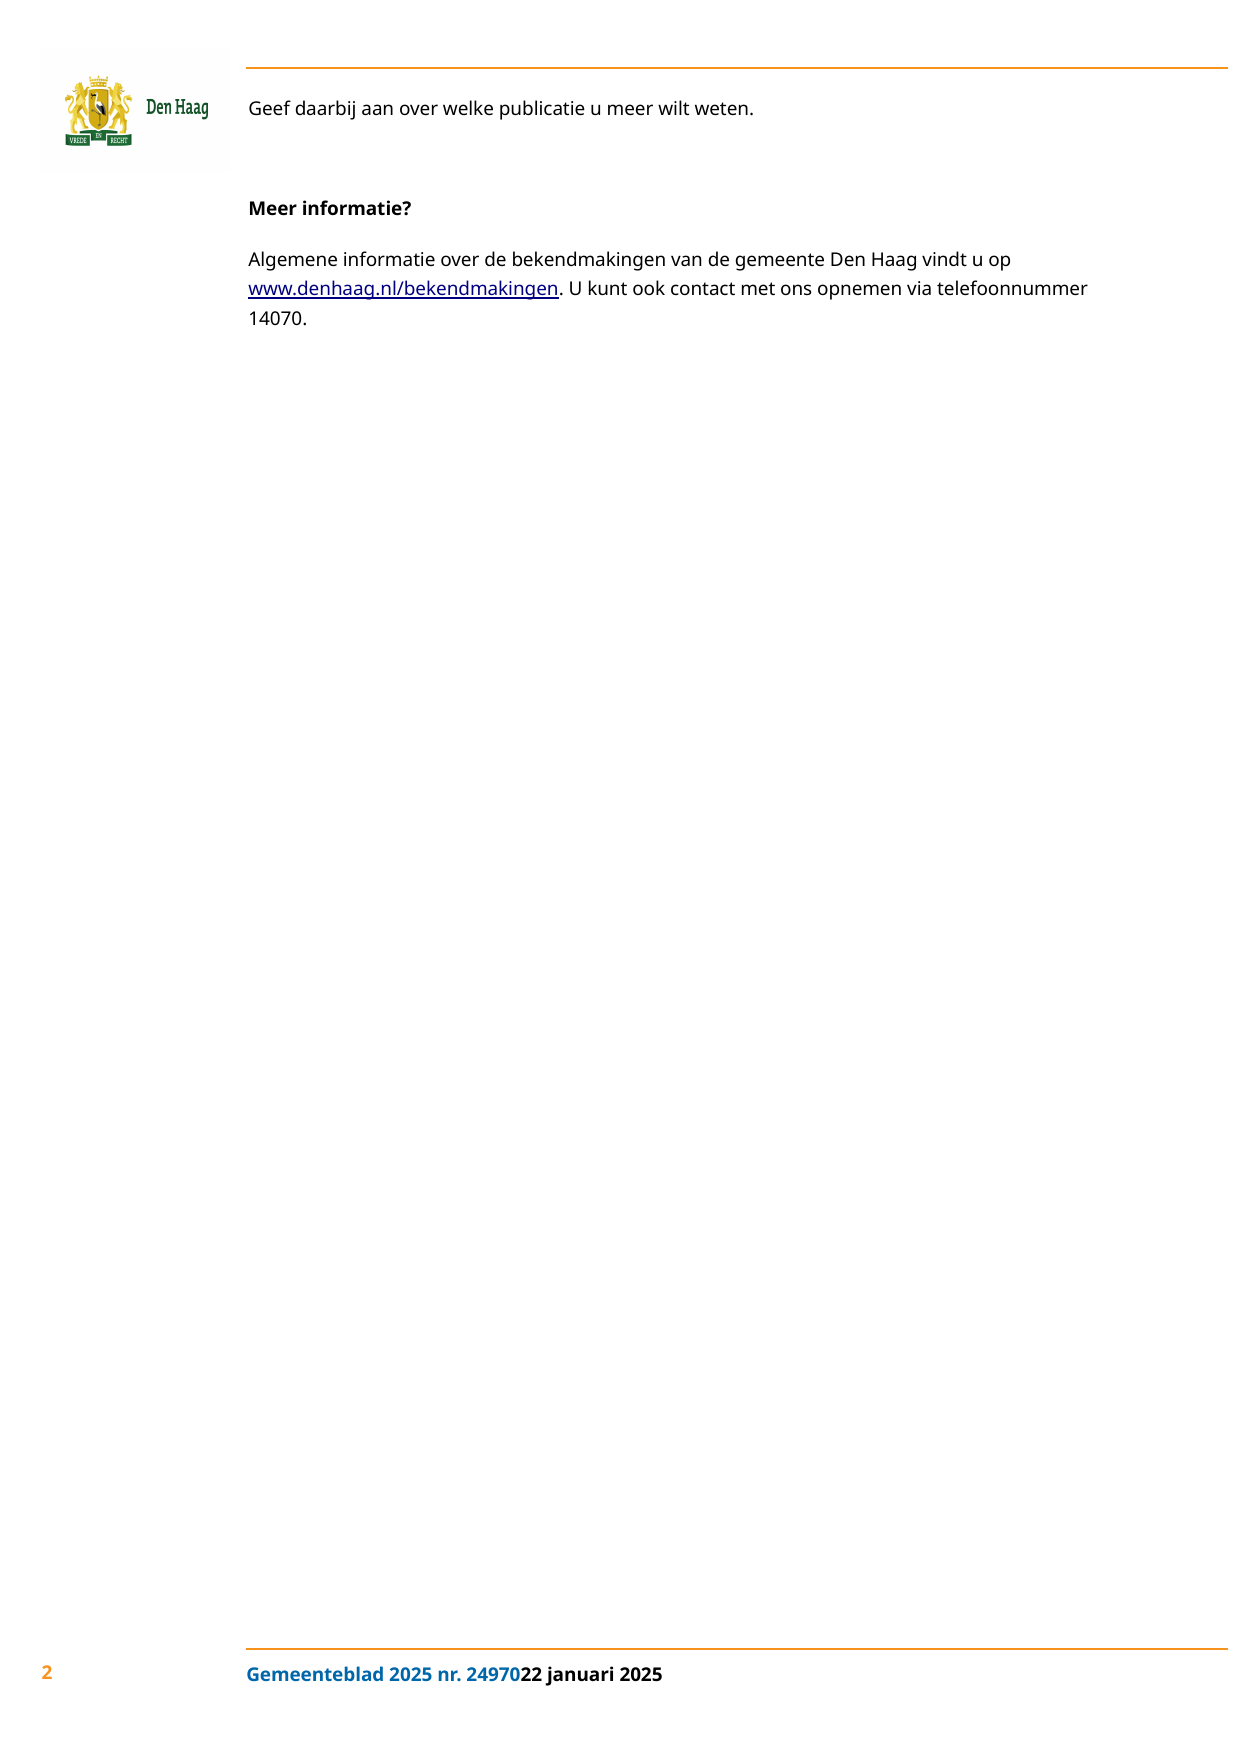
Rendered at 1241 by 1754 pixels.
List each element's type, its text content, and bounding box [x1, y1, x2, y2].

text Algemene informatie over de bekendmakingen van de gemeente Den Haag vindt u op www.denhaag.nl/bekendmakingen. U kunt ook contact met ons opnemen via telefoonnummer 14070. [248, 246, 1152, 331]
text Geef daarbij aan over welke publicatie u meer wilt weten. [248, 95, 1152, 121]
text Meer informatie? [248, 196, 1152, 221]
picture [41, 47, 231, 172]
